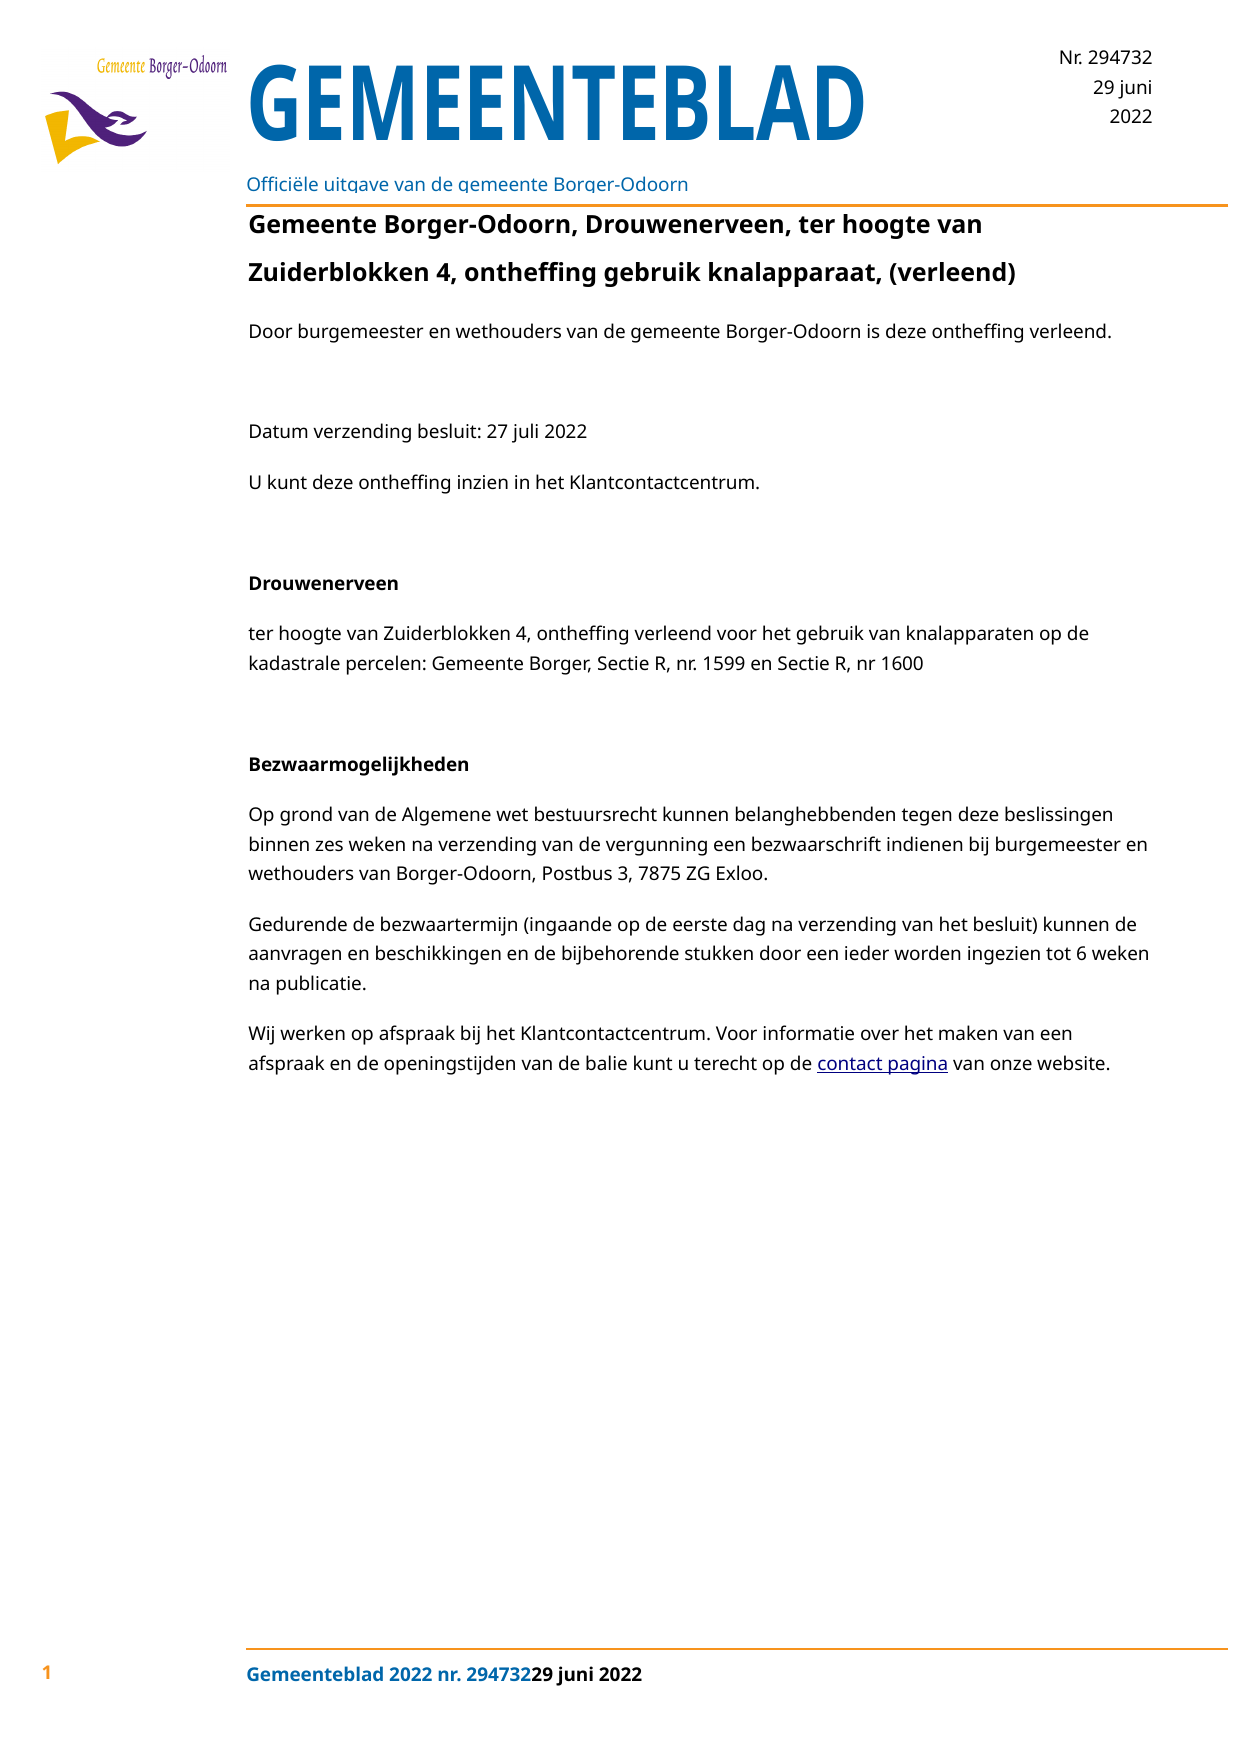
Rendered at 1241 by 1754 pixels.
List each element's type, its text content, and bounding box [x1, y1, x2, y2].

text Op grond van de Algemene wet bestuursrecht kunnen belanghebbenden tegen deze beslissingen binnen zes weken na verzending van de vergunning een bezwaarschrift indienen bij burgemeester en wethouders van Borger-Odoorn, Postbus 3, 7875 ZG Exloo. [248, 801, 1152, 886]
text Gedurende de bezwaartermijn (ingaande op de eerste dag na verzending van het besluit) kunnen de aanvragen en beschikkingen en de bijbehorende stukken door een ieder worden ingezien tot 6 weken na publicatie. [248, 911, 1152, 996]
text U kunt deze ontheffing inzien in het Klantcontactcentrum. [248, 469, 1152, 495]
text Datum verzending besluit: 27 juli 2022 [248, 419, 1152, 444]
text Gemeente Borger-Odoorn, Drouwenerveen, ter hoogte van Zuiderblokken 4, ontheffing gebruik knalapparaat, (verleend) [248, 207, 1152, 288]
picture [41, 47, 231, 172]
text Drouwenerveen [248, 570, 1152, 596]
text Wij werken op afspraak bij het Klantcontactcentrum. Voor informatie over het maken van een afspraak en de openingstijden van de balie kunt u terecht op de contact pagina van onze website. [248, 1020, 1152, 1076]
text ter hoogte van Zuiderblokken 4, ontheffing verleend voor het gebruik van knalapparaten op de kadastrale percelen: Gemeente Borger, Sectie R, nr. 1599 en Sectie R, nr 1600 [248, 620, 1152, 676]
text Bezwaarmogelijkheden [248, 751, 1152, 777]
text Door burgemeester en wethouders van de gemeente Borger-Odoorn is deze ontheffing verleend. [248, 318, 1152, 344]
